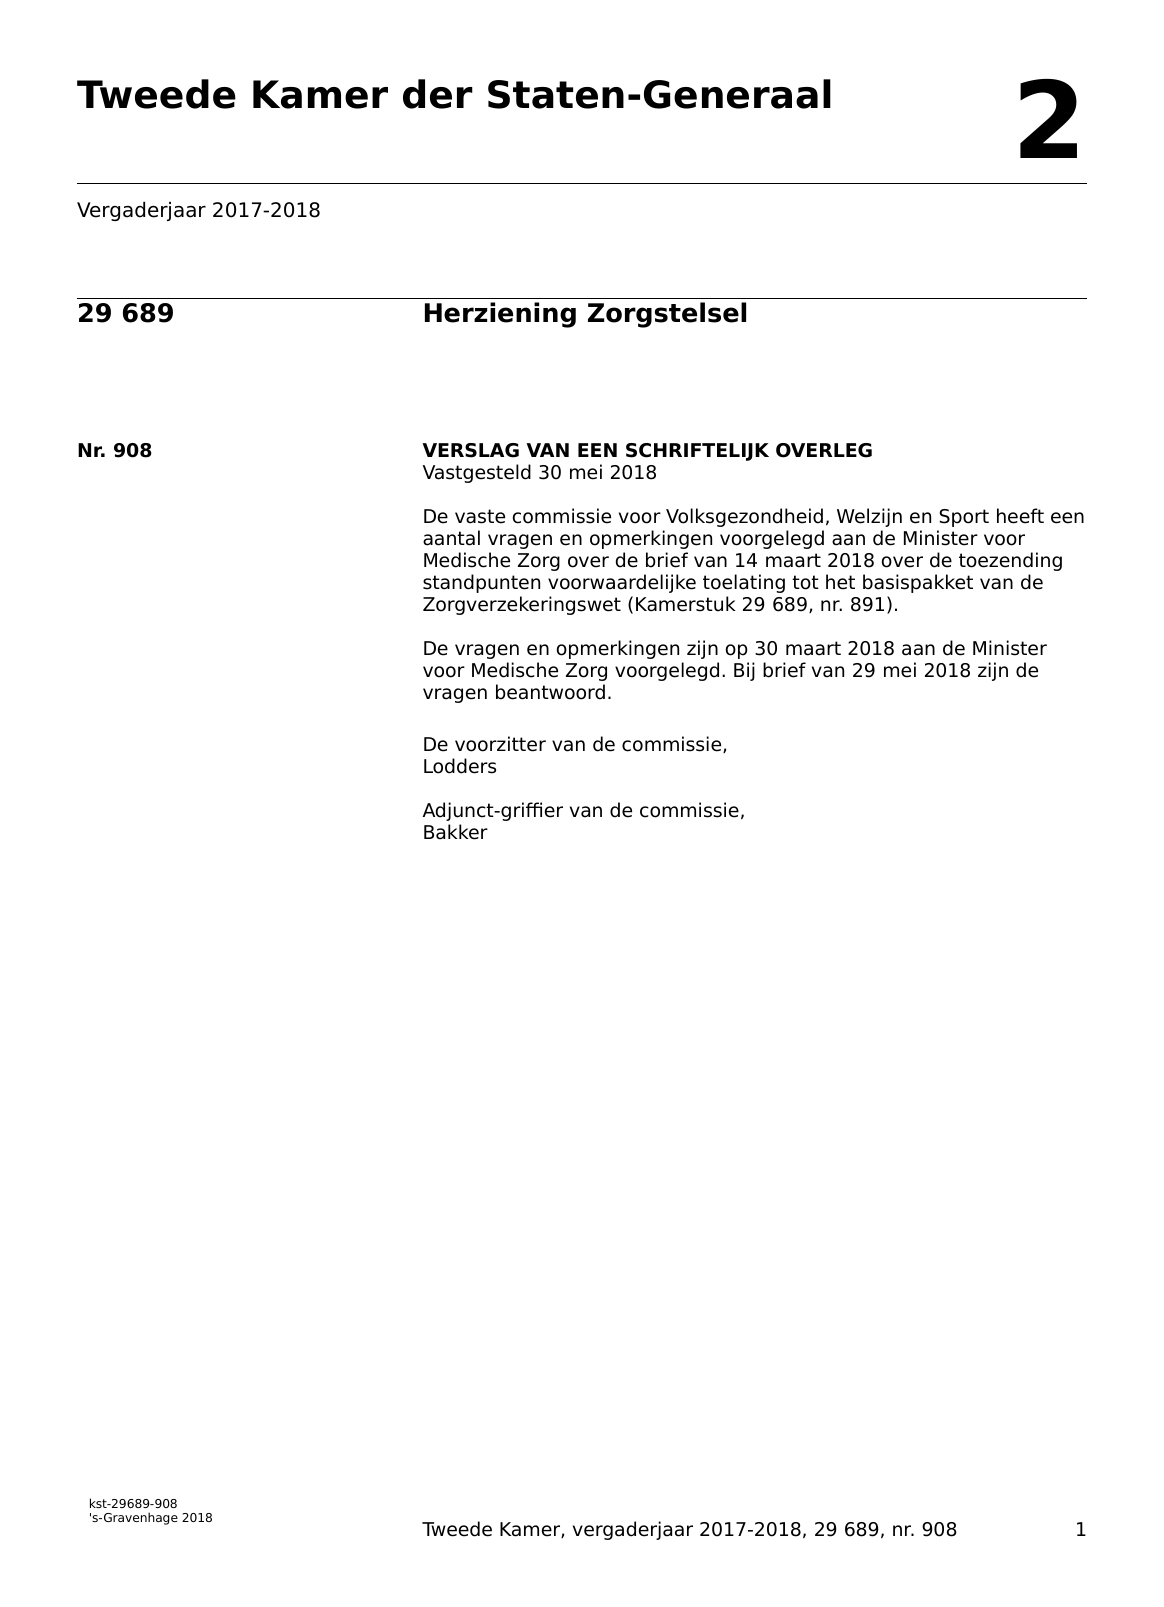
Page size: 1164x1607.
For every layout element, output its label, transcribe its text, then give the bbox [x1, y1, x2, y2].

text Adjunct-griffier van de commissie, Bakker [422, 800, 1087, 844]
text De voorzitter van de commissie, Lodders [422, 734, 1087, 778]
table_header Tweede Kamer der Staten-Generaal [77, 59, 886, 183]
subtitle Nr. 908 VERSLAG VAN EEN SCHRIFTELIJK OVERLEG [77, 440, 1087, 462]
text 's-Gravenhage 2018 [88, 1511, 323, 1525]
text De vaste commissie voor Volksgezondheid, Welzijn en Sport heeft een aantal vragen en opmerkingen voorgelegd aan de Minister voor Medische Zorg over de brief van 14 maart 2018 over de toezending standpunten voorwaardelijke toelating tot het basispakket van de Zorgverzekeringswet (Kamerstuk 29 689, nr. 891). [422, 506, 1087, 616]
text Vastgesteld 30 mei 2018 [422, 462, 1087, 484]
text De vragen en opmerkingen zijn op 30 maart 2018 aan de Minister voor Medische Zorg voorgelegd. Bij brief van 29 mei 2018 zijn de vragen beantwoord. [422, 638, 1087, 704]
text kst-29689-908 [88, 1497, 323, 1511]
table_cell Vergaderjaar 2017-2018 [77, 184, 1087, 298]
subtitle 29 689 Herziening Zorgstelsel [77, 299, 1087, 329]
table_header 2 [886, 59, 1087, 183]
